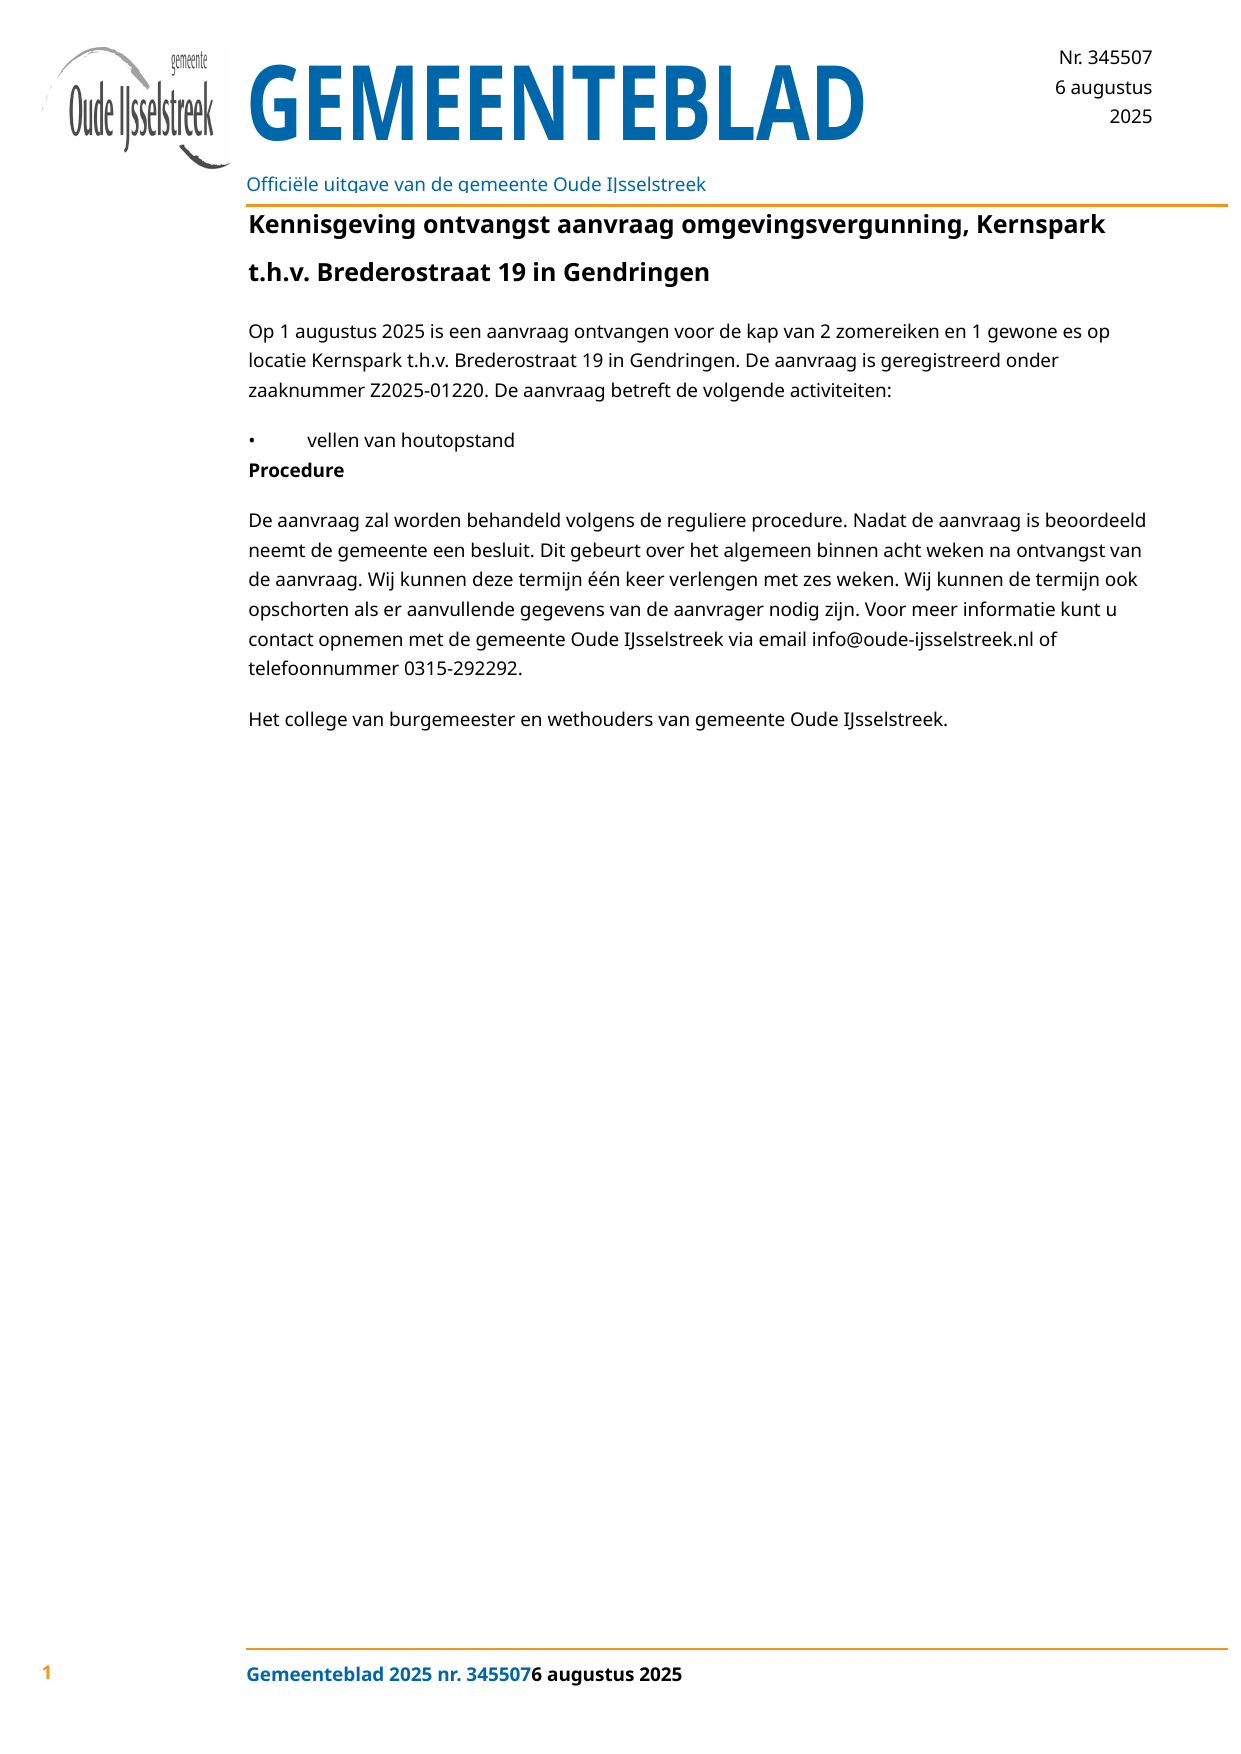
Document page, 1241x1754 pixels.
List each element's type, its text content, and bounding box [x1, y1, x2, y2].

text Het college van burgemeester en wethouders van gemeente Oude IJsselstreek. [248, 706, 1152, 732]
list vellen van houtopstand [248, 427, 1152, 453]
text Procedure [248, 457, 1152, 483]
picture [41, 47, 231, 172]
text De aanvraag zal worden behandeld volgens de reguliere procedure. Nadat de aanvraag is beoordeeld neemt de gemeente een besluit. Dit gebeurt over het algemeen binnen acht weken na ontvangst van de aanvraag. Wij kunnen deze termijn één keer verlengen met zes weken. Wij kunnen de termijn ook opschorten als er aanvullende gegevens van de aanvrager nodig zijn. Voor meer informatie kunt u contact opnemen met de gemeente Oude IJsselstreek via email info@oude-ijsselstreek.nl of telefoonnummer 0315-292292. [248, 507, 1152, 681]
text Op 1 augustus 2025 is een aanvraag ontvangen voor de kap van 2 zomereiken en 1 gewone es op locatie Kernspark t.h.v. Brederostraat 19 in Gendringen. De aanvraag is geregistreerd onder zaaknummer Z2025-01220. De aanvraag betreft de volgende activiteiten: [248, 318, 1152, 403]
text Kennisgeving ontvangst aanvraag omgevingsvergunning, Kernspark t.h.v. Brederostraat 19 in Gendringen [248, 207, 1152, 288]
